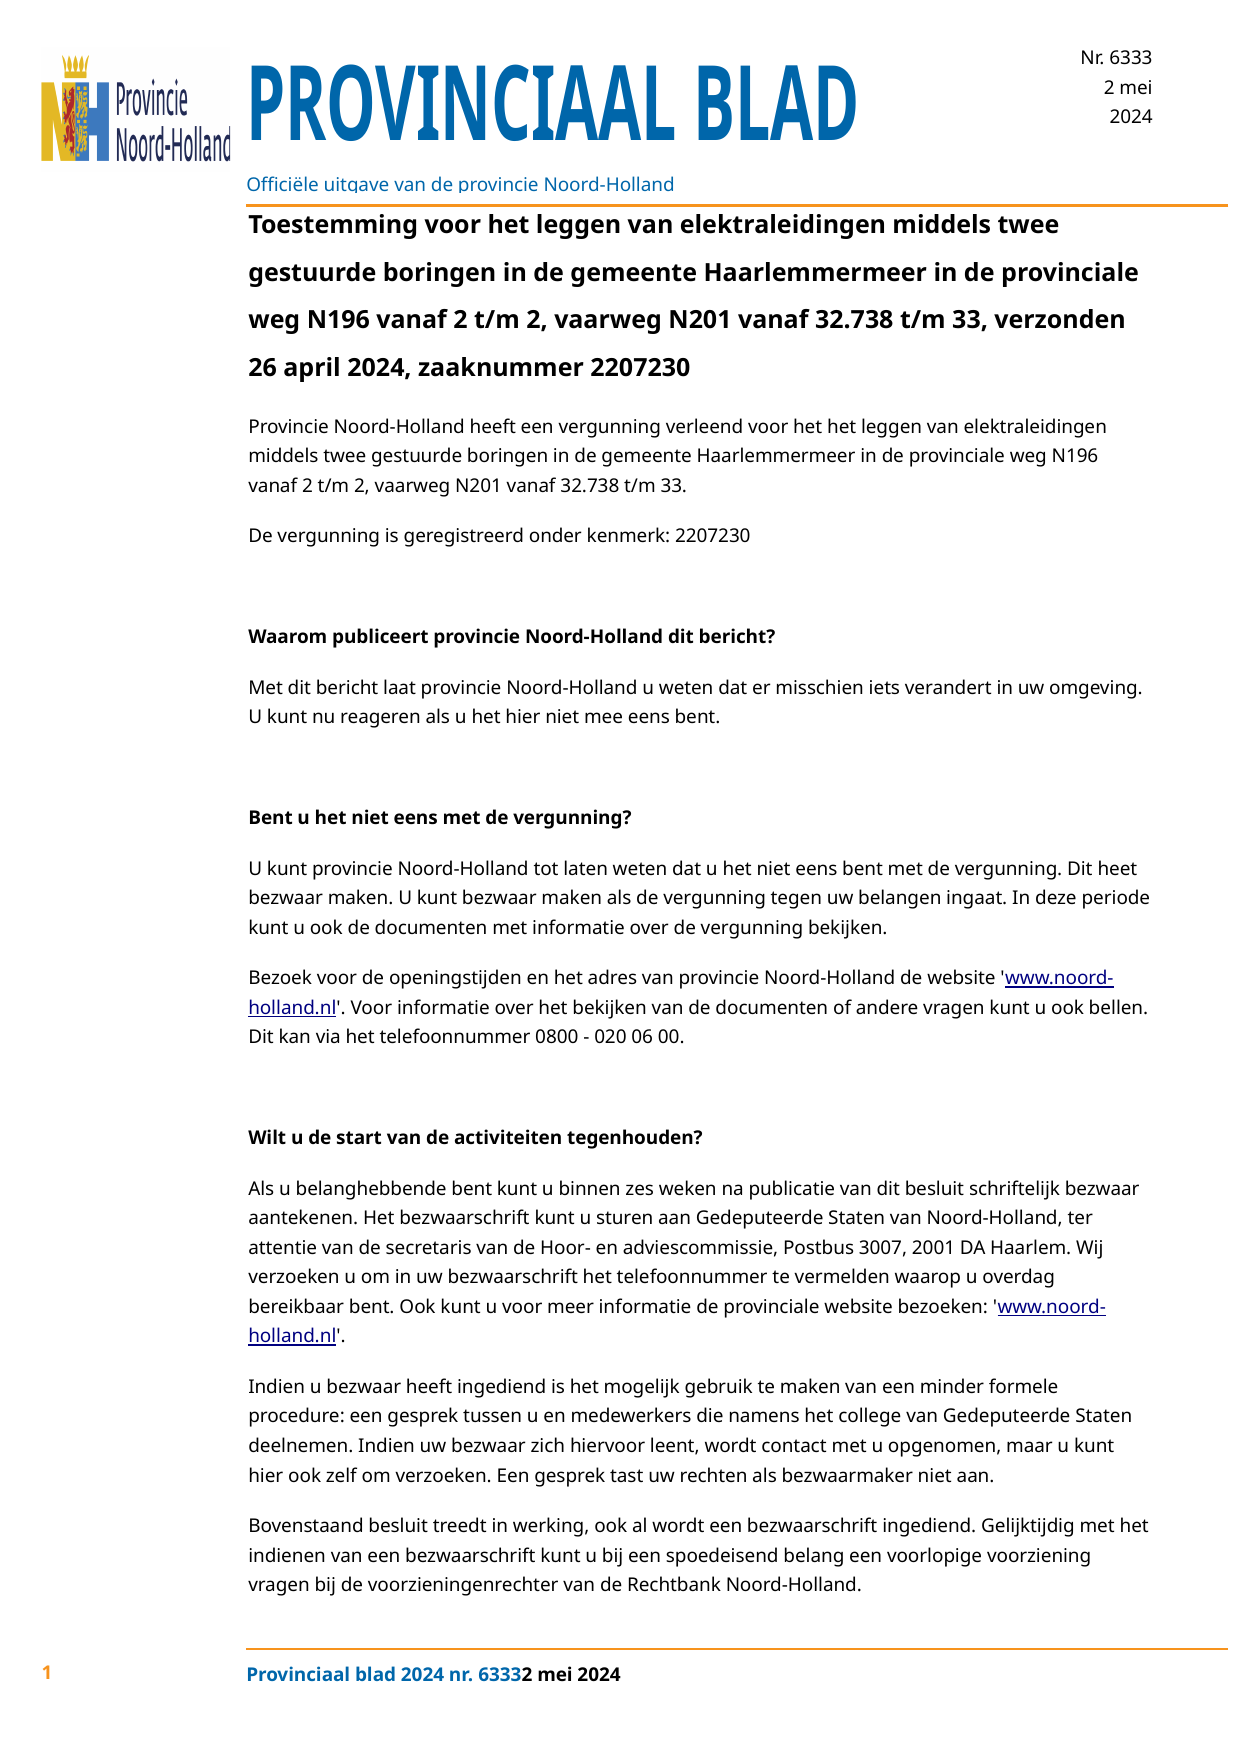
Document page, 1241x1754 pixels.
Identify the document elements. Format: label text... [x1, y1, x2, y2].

text De vergunning is geregistreerd onder kenmerk: 2207230 [248, 523, 1152, 548]
text Wilt u de start van de activiteiten tegenhouden? [248, 1124, 1152, 1150]
text Als u belanghebbende bent kunt u binnen zes weken na publicatie van dit besluit schriftelijk bezwaar aantekenen. Het bezwaarschrift kunt u sturen aan Gedeputeerde Staten van Noord-Holland, ter attentie van de secretaris van de Hoor- en adviescommissie, Postbus 3007, 2001 DA Haarlem. Wij verzoeken u om in uw bezwaarschrift het telefoonnummer te vermelden waarop u overdag bereikbaar bent. Ook kunt u voor meer informatie de provinciale website bezoeken: 'www.noord-holland.nl'. [248, 1175, 1152, 1348]
picture [41, 47, 231, 172]
text Met dit bericht laat provincie Noord-Holland u weten dat er misschien iets verandert in uw omgeving. U kunt nu reageren als u het hier niet mee eens bent. [248, 674, 1152, 729]
text Provincie Noord-Holland heeft een vergunning verleend voor het het leggen van elektraleidingen middels twee gestuurde boringen in de gemeente Haarlemmermeer in de provinciale weg N196 vanaf 2 t/m 2, vaarweg N201 vanaf 32.738 t/m 33. [248, 413, 1152, 498]
text Bezoek voor de openingstijden en het adres van provincie Noord-Holland de website 'www.noord-holland.nl'. Voor informatie over het bekijken van de documenten of andere vragen kunt u ook bellen. Dit kan via het telefoonnummer 0800 - 020 06 00. [248, 964, 1152, 1049]
text U kunt provincie Noord-Holland tot laten weten dat u het niet eens bent met de vergunning. Dit heet bezwaar maken. U kunt bezwaar maken als de vergunning tegen uw belangen ingaat. In deze periode kunt u ook de documenten met informatie over de vergunning bekijken. [248, 855, 1152, 940]
text Bovenstaand besluit treedt in werking, ook al wordt een bezwaarschrift ingediend. Gelijktijdig met het indienen van een bezwaarschrift kunt u bij een spoedeisend belang een voorlopige voorziening vragen bij de voorzieningenrechter van de Rechtbank Noord-Holland. [248, 1512, 1152, 1597]
text Bent u het niet eens met de vergunning? [248, 804, 1152, 830]
text Indien u bezwaar heeft ingediend is het mogelijk gebruik te maken van een minder formele procedure: een gesprek tussen u en medewerkers die namens het college van Gedeputeerde Staten deelnemen. Indien uw bezwaar zich hiervoor leent, wordt contact met u opgenomen, maar u kunt hier ook zelf om verzoeken. Een gesprek tast uw rechten als bezwaarmaker niet aan. [248, 1373, 1152, 1488]
text Toestemming voor het leggen van elektraleidingen middels twee gestuurde boringen in de gemeente Haarlemmermeer in de provinciale weg N196 vanaf 2 t/m 2, vaarweg N201 vanaf 32.738 t/m 33, verzonden 26 april 2024, zaaknummer 2207230 [248, 207, 1152, 384]
text Waarom publiceert provincie Noord-Holland dit bericht? [248, 623, 1152, 649]
